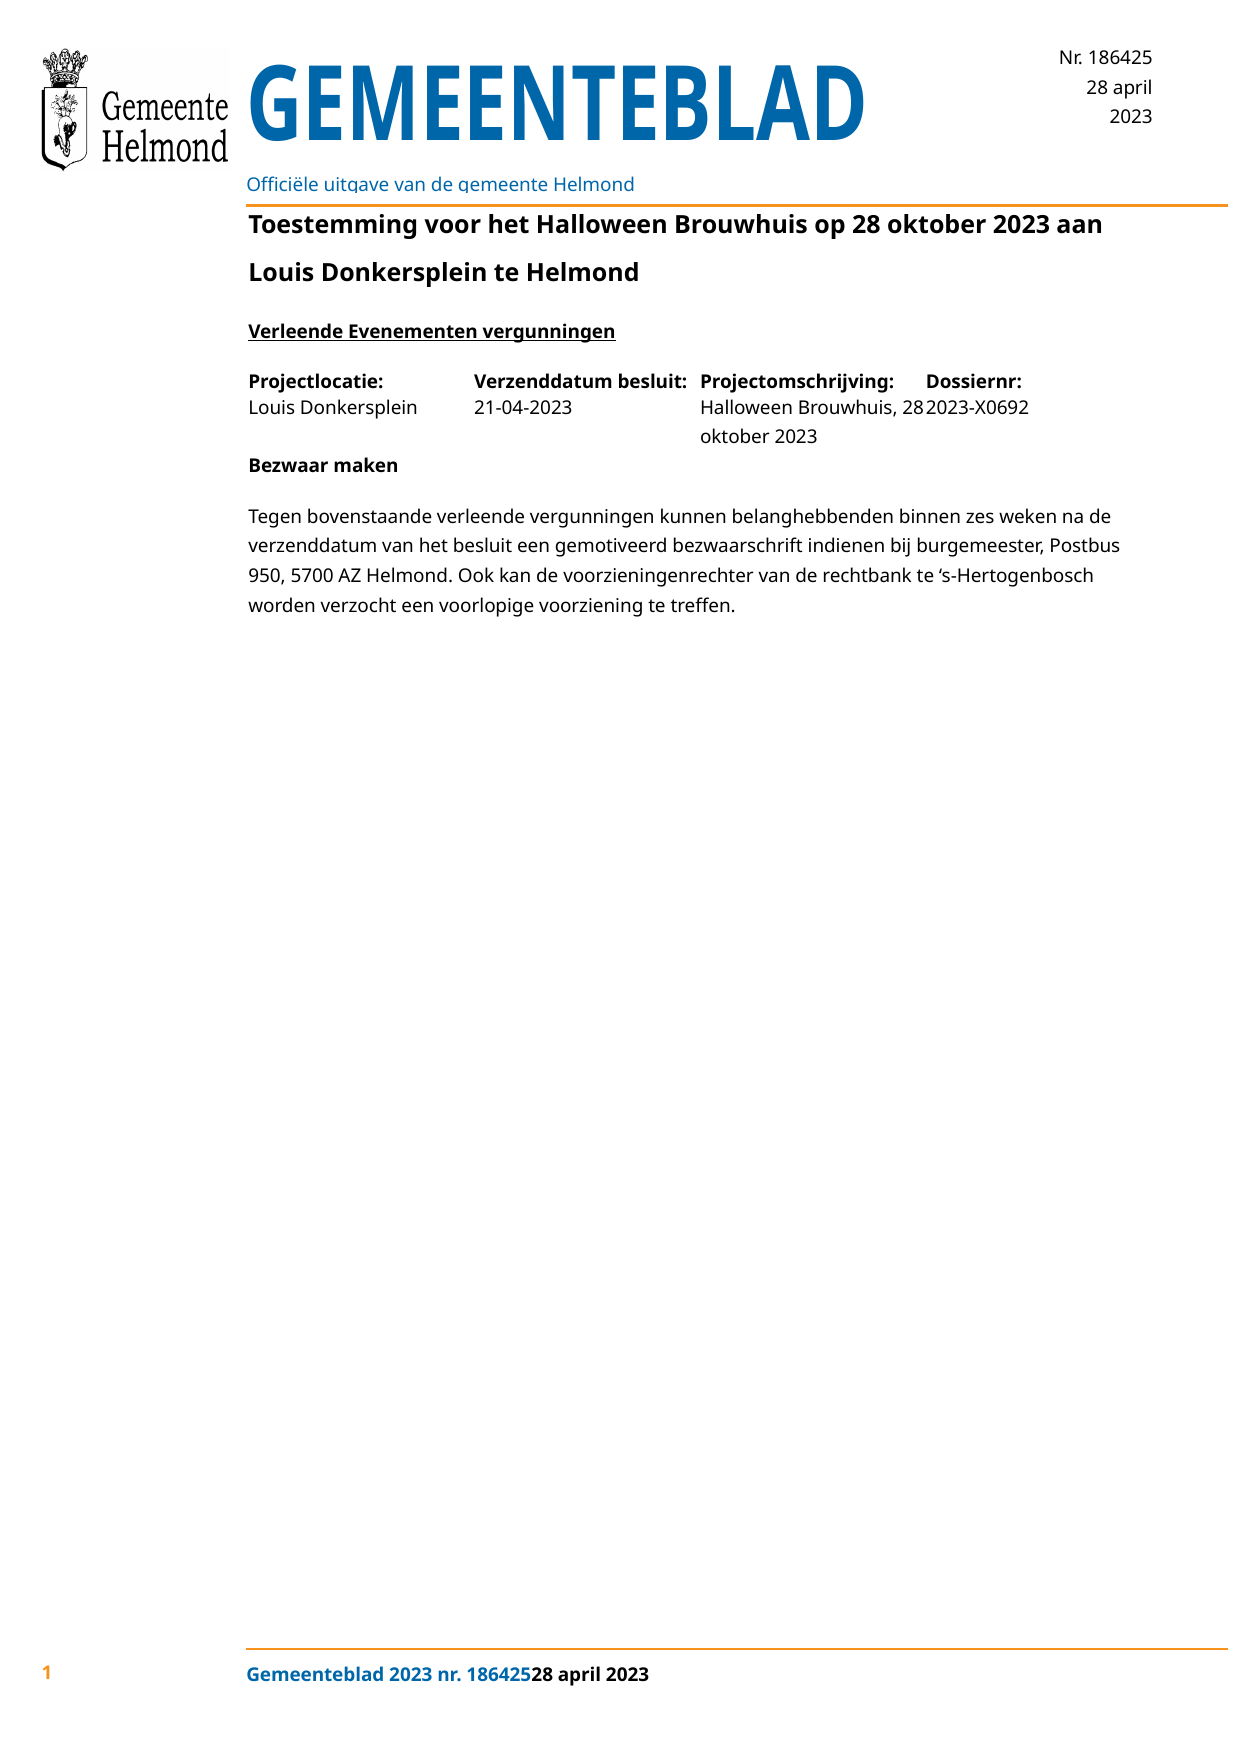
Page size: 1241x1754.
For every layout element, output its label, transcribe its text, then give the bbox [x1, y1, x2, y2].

table_header Projectomschrijving: [700, 369, 926, 394]
table_cell 2023-X0692 [926, 394, 1152, 449]
text Tegen bovenstaande verleende vergunningen kunnen belanghebbenden binnen zes weken na de verzenddatum van het besluit een gemotiveerd bezwaarschrift indienen bij burgemeester, Postbus 950, 5700 AZ Helmond. Ook kan de voorzieningenrechter van de rechtbank te ‘s-Hertogenbosch worden verzocht een voorlopige voorziening te treffen. [248, 503, 1152, 618]
text Verleende Evenementen vergunningen [248, 318, 1152, 344]
table_cell 21-04-2023 [474, 394, 700, 449]
picture [41, 47, 231, 172]
table_cell Halloween Brouwhuis, 28 oktober 2023 [700, 394, 926, 449]
text Bezwaar maken [248, 453, 1152, 478]
text Toestemming voor het Halloween Brouwhuis op 28 oktober 2023 aan Louis Donkersplein te Helmond [248, 207, 1152, 288]
table_header Projectlocatie: [248, 369, 474, 394]
table_header Dossiernr: [926, 369, 1152, 394]
table_cell Louis Donkersplein [248, 394, 474, 449]
table_header Verzenddatum besluit: [474, 369, 700, 394]
